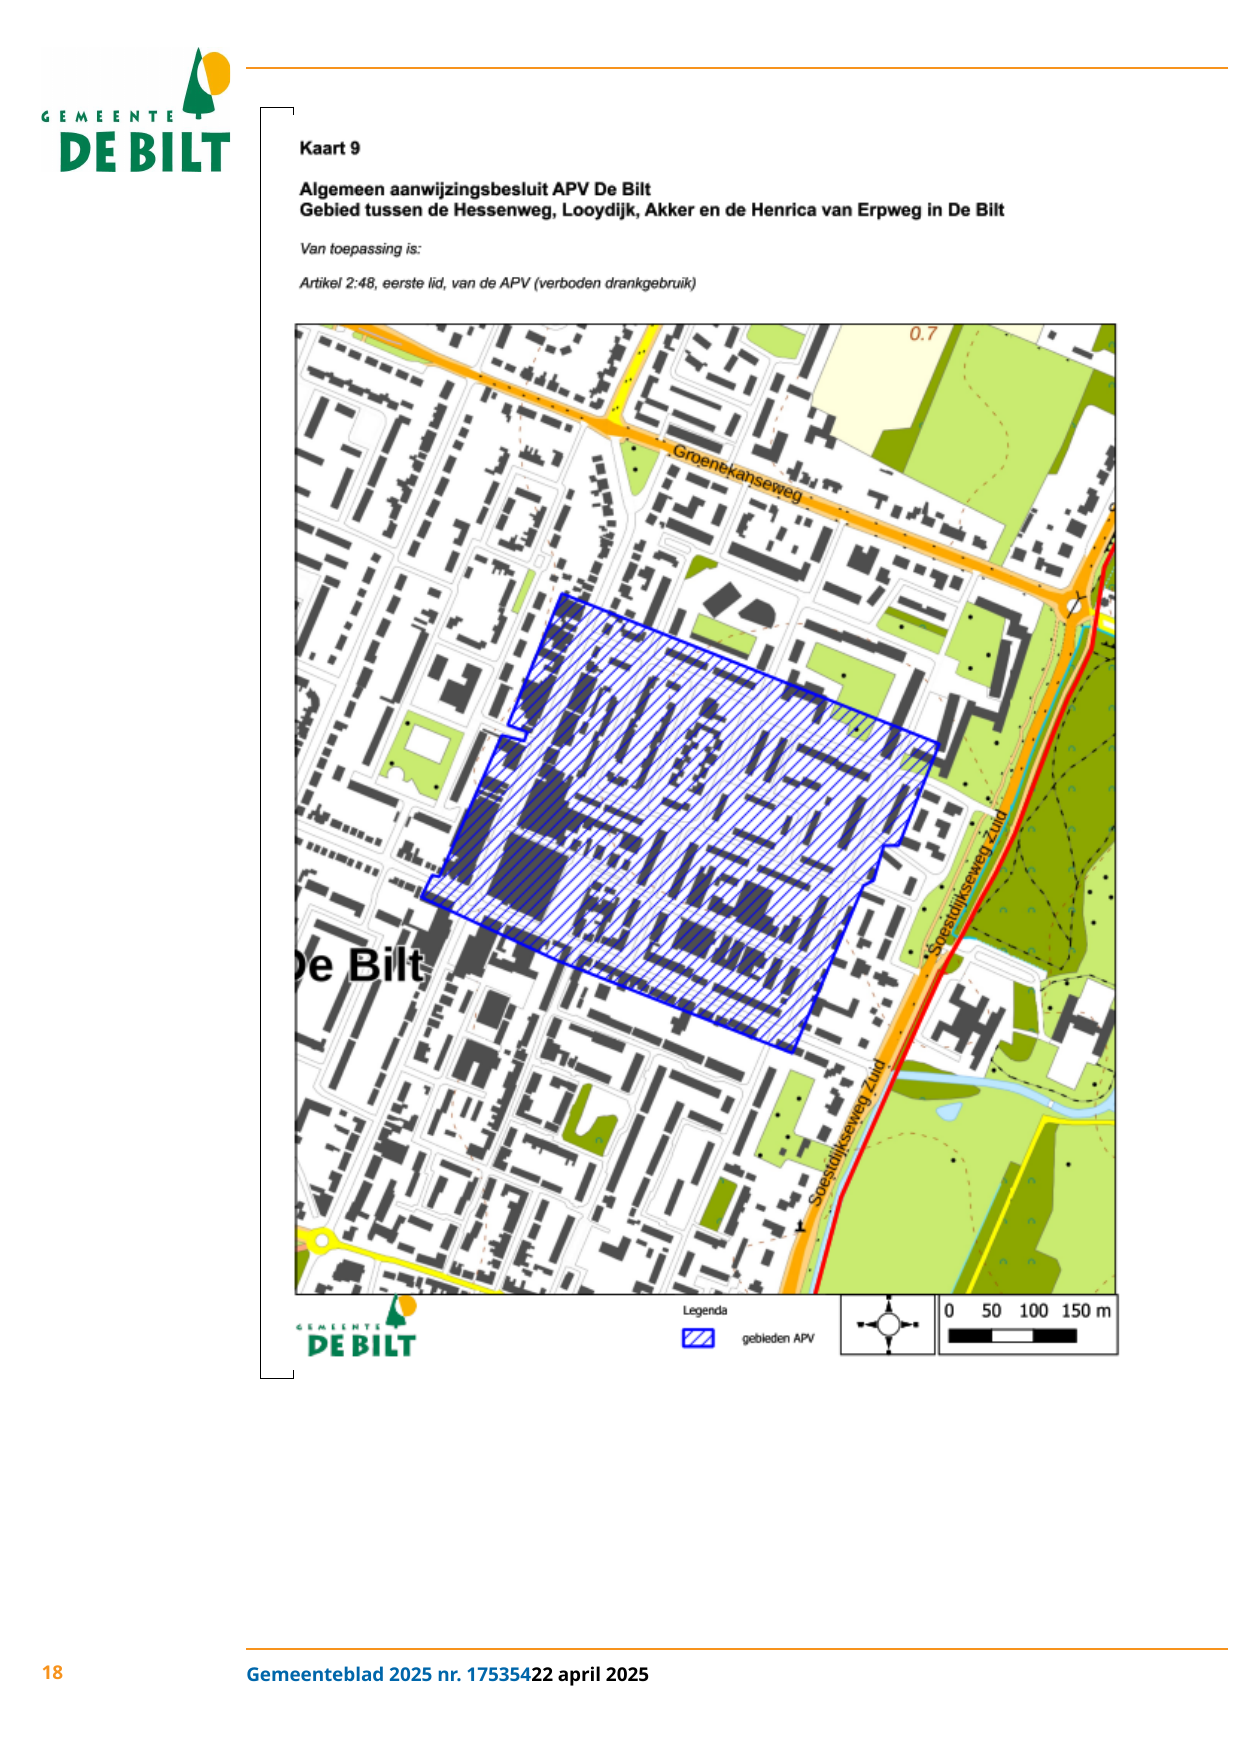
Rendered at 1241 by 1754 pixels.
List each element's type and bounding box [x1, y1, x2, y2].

picture [41, 47, 231, 172]
picture [268, 115, 1155, 1370]
